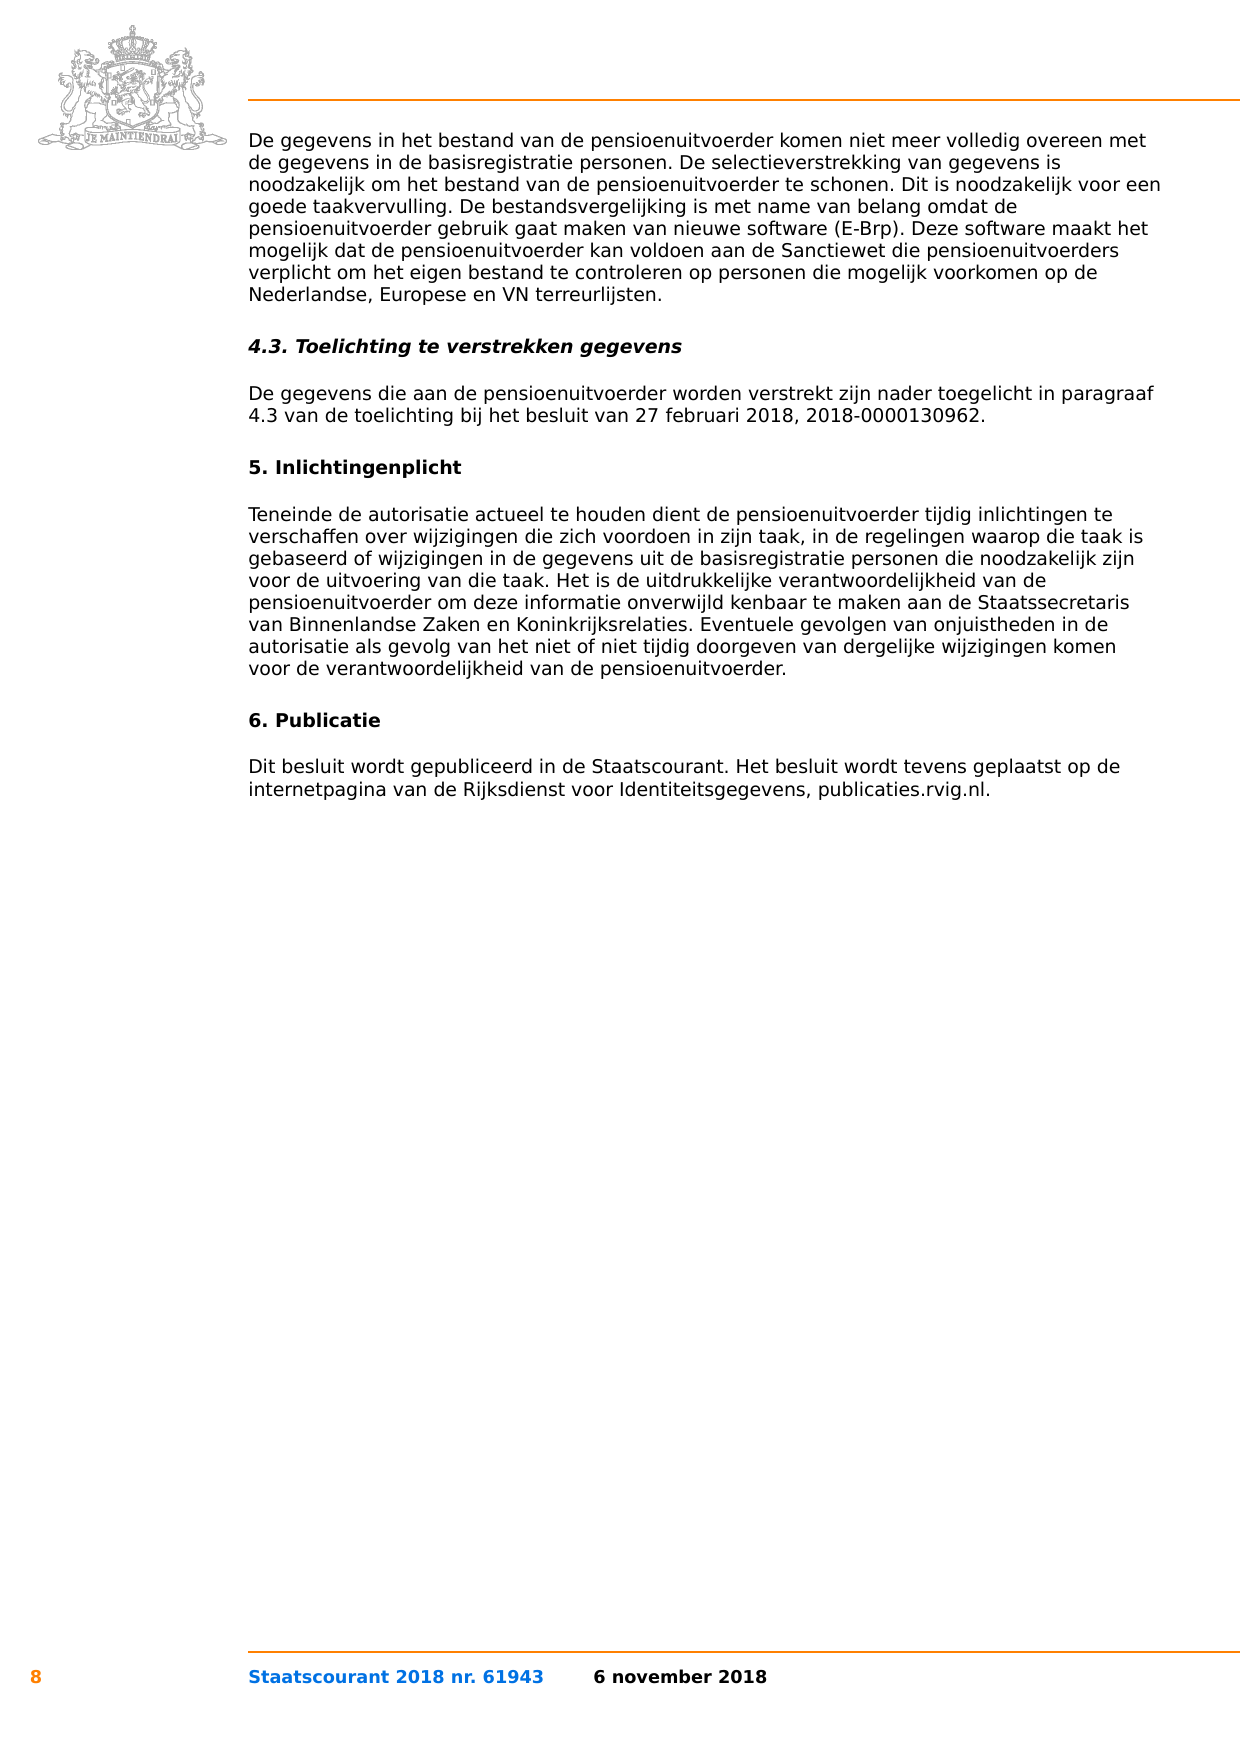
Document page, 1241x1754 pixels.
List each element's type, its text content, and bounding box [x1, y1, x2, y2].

subtitle 5. Inlichtingenplicht [248, 457, 1163, 479]
picture [38, 25, 227, 150]
text Dit besluit wordt gepubliceerd in de Staatscourant. Het besluit wordt tevens geplaatst op de internetpagina van de Rijksdienst voor Identiteitsgegevens, publicaties.rvig.nl. [248, 756, 1163, 800]
text De gegevens in het bestand van de pensioenuitvoerder komen niet meer volledig overeen met de gegevens in de basisregistratie personen. De selectieverstrekking van gegevens is noodzakelijk om het bestand van de pensioenuitvoerder te schonen. Dit is noodzakelijk voor een goede taakvervulling. De bestandsvergelijking is met name van belang omdat de pensioenuitvoerder gebruik gaat maken van nieuwe software (E-Brp). Deze software maakt het mogelijk dat de pensioenuitvoerder kan voldoen aan de Sanctiewet die pensioenuitvoerders verplicht om het eigen bestand te controleren op personen die mogelijk voorkomen op de Nederlandse, Europese en VN terreurlijsten. [248, 130, 1163, 306]
subtitle 4.3. Toelichting te verstrekken gegevens [248, 336, 1163, 358]
subtitle 6. Publicatie [248, 709, 1163, 731]
text Teneinde de autorisatie actueel te houden dient de pensioenuitvoerder tijdig inlichtingen te verschaffen over wijzigingen die zich voordoen in zijn taak, in de regelingen waarop die taak is gebaseerd of wijzigingen in de gegevens uit de basisregistratie personen die noodzakelijk zijn voor de uitvoering van die taak. Het is de uitdrukkelijke verantwoordelijkheid van de pensioenuitvoerder om deze informatie onverwijld kenbaar te maken aan de Staatssecretaris van Binnenlandse Zaken en Koninkrijksrelaties. Eventuele gevolgen van onjuistheden in de autorisatie als gevolg van het niet of niet tijdig doorgeven van dergelijke wijzigingen komen voor de verantwoordelijkheid van de pensioenuitvoerder. [248, 504, 1163, 679]
text De gegevens die aan de pensioenuitvoerder worden verstrekt zijn nader toegelicht in paragraaf 4.3 van de toelichting bij het besluit van 27 februari 2018, 2018-0000130962. [248, 383, 1163, 427]
